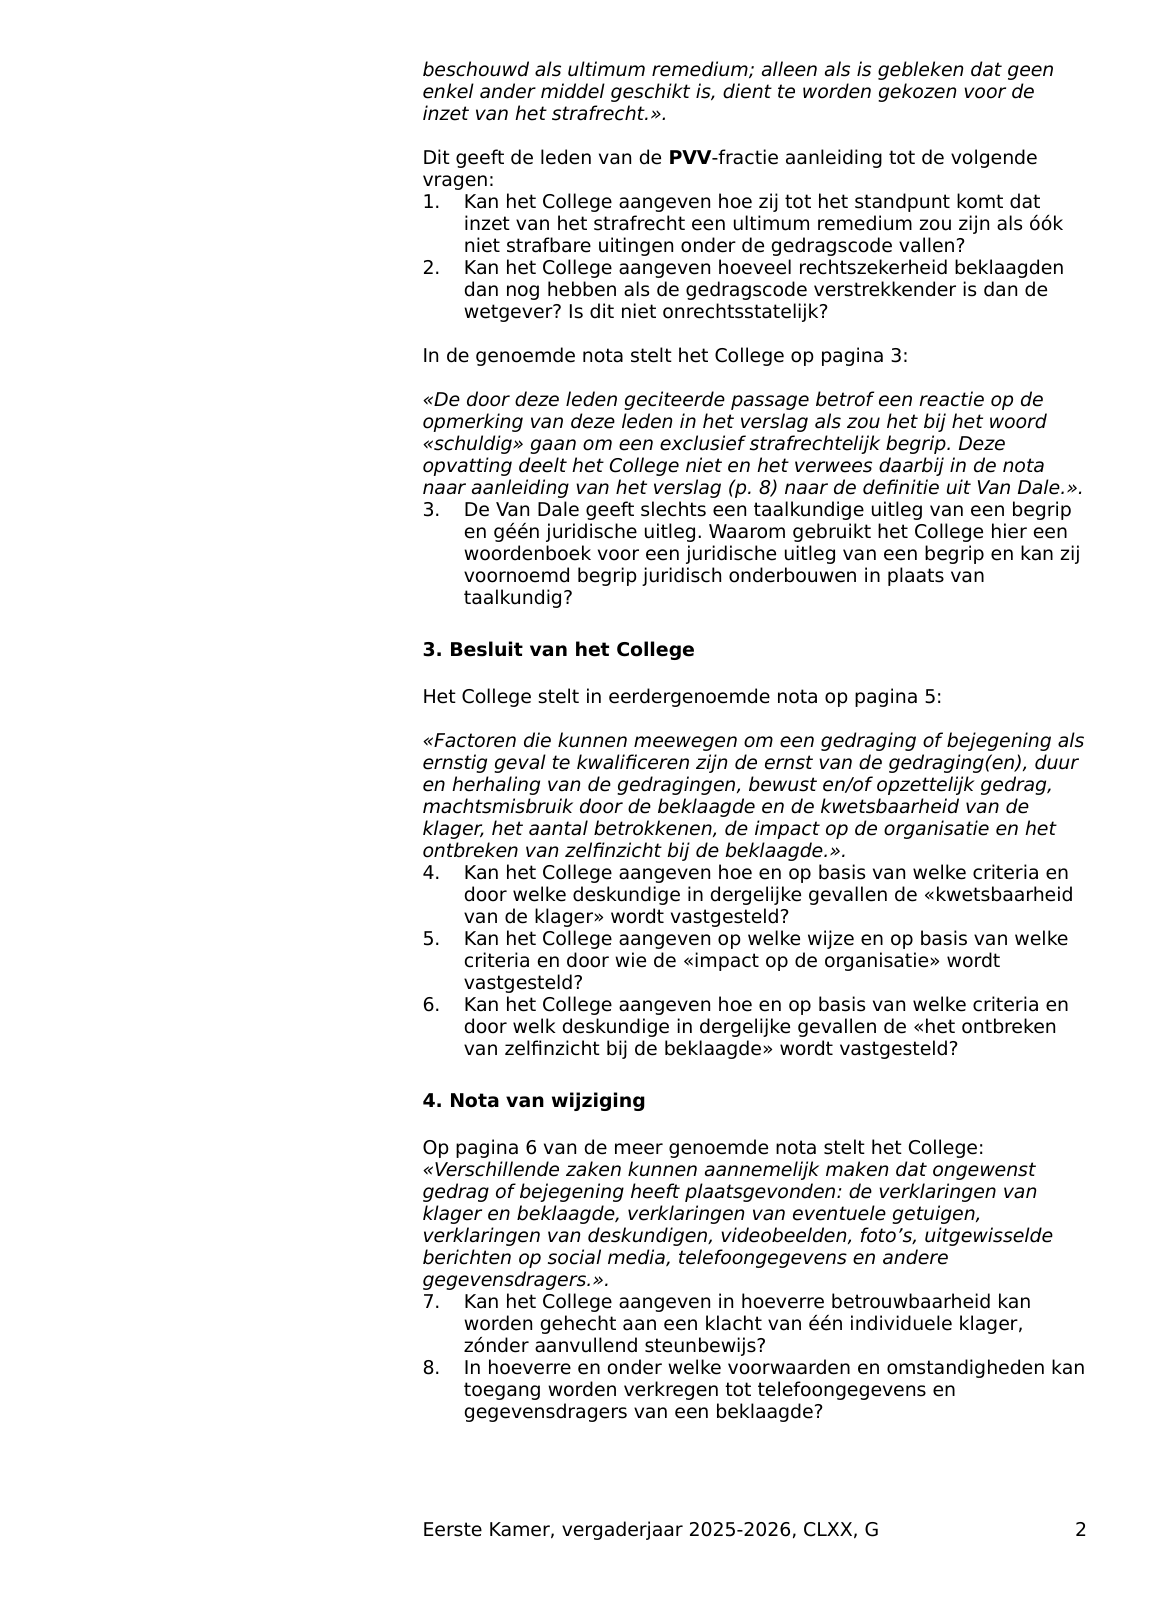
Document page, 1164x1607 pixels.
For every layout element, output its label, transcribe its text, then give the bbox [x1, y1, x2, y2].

text Op pagina 6 van de meer genoemde nota stelt het College: «Verschillende zaken kunnen aannemelijk maken dat ongewenst gedrag of bejegening heeft plaatsgevonden: de verklaringen van klager en beklaagde, verklaringen van eventuele getuigen, verklaringen van deskundigen, videobeelden, foto’s, uitgewisselde berichten op social media, telefoongegevens en andere gegevensdragers.». [422, 1137, 1087, 1291]
text 7. Kan het College aangeven in hoeverre betrouwbaarheid kan worden gehecht aan een klacht van één individuele klager, zónder aanvullend steunbewijs? [422, 1291, 1087, 1357]
subtitle 3. Besluit van het College [422, 639, 1087, 661]
text beschouwd als ultimum remedium; alleen als is gebleken dat geen enkel ander middel geschikt is, dient te worden gekozen voor de inzet van het strafrecht.». [422, 59, 1087, 125]
text Dit geeft de leden van de PVV-fractie aanleiding tot de volgende vragen: [422, 147, 1087, 191]
text «Factoren die kunnen meewegen om een gedraging of bejegening als ernstig geval te kwalificeren zijn de ernst van de gedraging(en), duur en herhaling van de gedragingen, bewust en/of opzettelijk gedrag, machtsmisbruik door de beklaagde en de kwetsbaarheid van de klager, het aantal betrokkenen, de impact op de organisatie en het ontbreken van zelfinzicht bij de beklaagde.». [422, 730, 1087, 862]
text In de genoemde nota stelt het College op pagina 3: [422, 345, 1087, 367]
text 2. Kan het College aangeven hoeveel rechtszekerheid beklaagden dan nog hebben als de gedragscode verstrekkender is dan de wetgever? Is dit niet onrechtsstatelijk? [422, 257, 1087, 323]
text Het College stelt in eerdergenoemde nota op pagina 5: [422, 686, 1087, 708]
text 6. Kan het College aangeven hoe en op basis van welke criteria en door welk deskundige in dergelijke gevallen de «het ontbreken van zelfinzicht bij de beklaagde» wordt vastgesteld? [422, 994, 1087, 1060]
text 3. De Van Dale geeft slechts een taalkundige uitleg van een begrip en géén juridische uitleg. Waarom gebruikt het College hier een woordenboek voor een juridische uitleg van een begrip en kan zij voornoemd begrip juridisch onderbouwen in plaats van taalkundig? [422, 499, 1087, 609]
text «De door deze leden geciteerde passage betrof een reactie op de opmerking van deze leden in het verslag als zou het bij het woord «schuldig» gaan om een exclusief strafrechtelijk begrip. Deze opvatting deelt het College niet en het verwees daarbij in de nota naar aanleiding van het verslag (p. 8) naar de definitie uit Van Dale.». [422, 389, 1087, 499]
subtitle 4. Nota van wijziging [422, 1090, 1087, 1112]
text 4. Kan het College aangeven hoe en op basis van welke criteria en door welke deskundige in dergelijke gevallen de «kwetsbaarheid van de klager» wordt vastgesteld? [422, 862, 1087, 928]
text 8. In hoeverre en onder welke voorwaarden en omstandigheden kan toegang worden verkregen tot telefoongegevens en gegevensdragers van een beklaagde? [422, 1357, 1087, 1423]
text 5. Kan het College aangeven op welke wijze en op basis van welke criteria en door wie de «impact op de organisatie» wordt vastgesteld? [422, 928, 1087, 994]
text 1. Kan het College aangeven hoe zij tot het standpunt komt dat inzet van het strafrecht een ultimum remedium zou zijn als óók niet strafbare uitingen onder de gedragscode vallen? [422, 191, 1087, 257]
